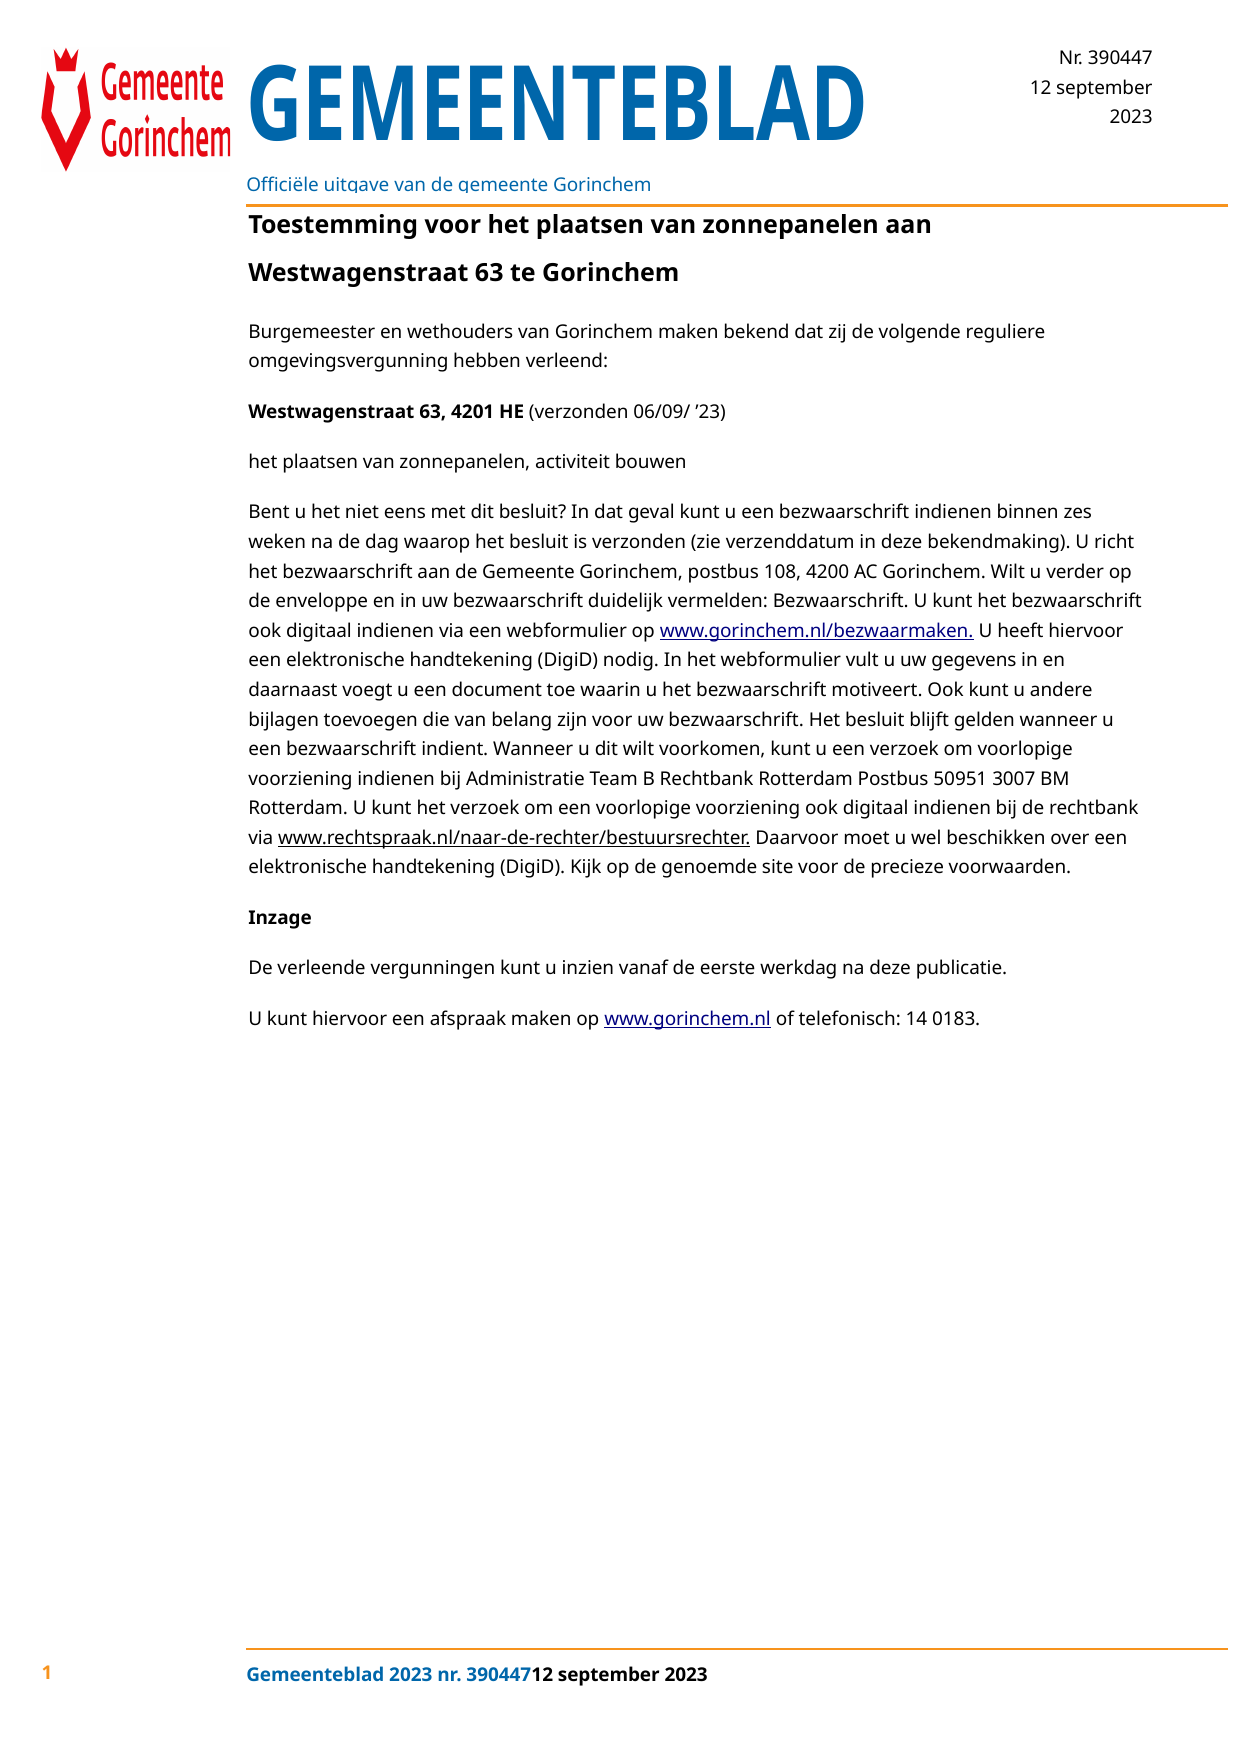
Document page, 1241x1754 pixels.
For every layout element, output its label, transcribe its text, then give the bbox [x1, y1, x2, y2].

text U kunt hiervoor een afspraak maken op www.gorinchem.nl of telefonisch: 14 0183. [248, 1005, 1152, 1031]
text De verleende vergunningen kunt u inzien vanaf de eerste werkdag na deze publicatie. [248, 954, 1152, 980]
text Bent u het niet eens met dit besluit? In dat geval kunt u een bezwaarschrift indienen binnen zes weken na de dag waarop het besluit is verzonden (zie verzenddatum in deze bekendmaking). U richt het bezwaarschrift aan de Gemeente Gorinchem, postbus 108, 4200 AC Gorinchem. Wilt u verder op de enveloppe en in uw bezwaarschrift duidelijk vermelden: Bezwaarschrift. U kunt het bezwaarschrift ook digitaal indienen via een webformulier op www.gorinchem.nl/bezwaarmaken. U heeft hiervoor een elektronische handtekening (DigiD) nodig. In het webformulier vult u uw gegevens in en daarnaast voegt u een document toe waarin u het bezwaarschrift motiveert. Ook kunt u andere bijlagen toevoegen die van belang zijn voor uw bezwaarschrift. Het besluit blijft gelden wanneer u een bezwaarschrift indient. Wanneer u dit wilt voorkomen, kunt u een verzoek om voorlopige voorziening indienen bij Administratie Team B Rechtbank Rotterdam Postbus 50951 3007 BM Rotterdam. U kunt het verzoek om een voorlopige voorziening ook digitaal indienen bij de rechtbank via www.rechtspraak.nl/naar-de-rechter/bestuursrechter. Daarvoor moet u wel beschikken over een elektronische handtekening (DigiD). Kijk op de genoemde site voor de precieze voorwaarden. [248, 499, 1152, 879]
text Toestemming voor het plaatsen van zonnepanelen aan Westwagenstraat 63 te Gorinchem [248, 207, 1152, 288]
text Burgemeester en wethouders van Gorinchem maken bekend dat zij de volgende reguliere omgevingsvergunning hebben verleend: [248, 318, 1152, 373]
picture [41, 47, 231, 172]
text Inzage [248, 904, 1152, 930]
text het plaatsen van zonnepanelen, activiteit bouwen [248, 448, 1152, 474]
text Westwagenstraat 63, 4201 HE (verzonden 06/09/ ’23) [248, 398, 1152, 424]
